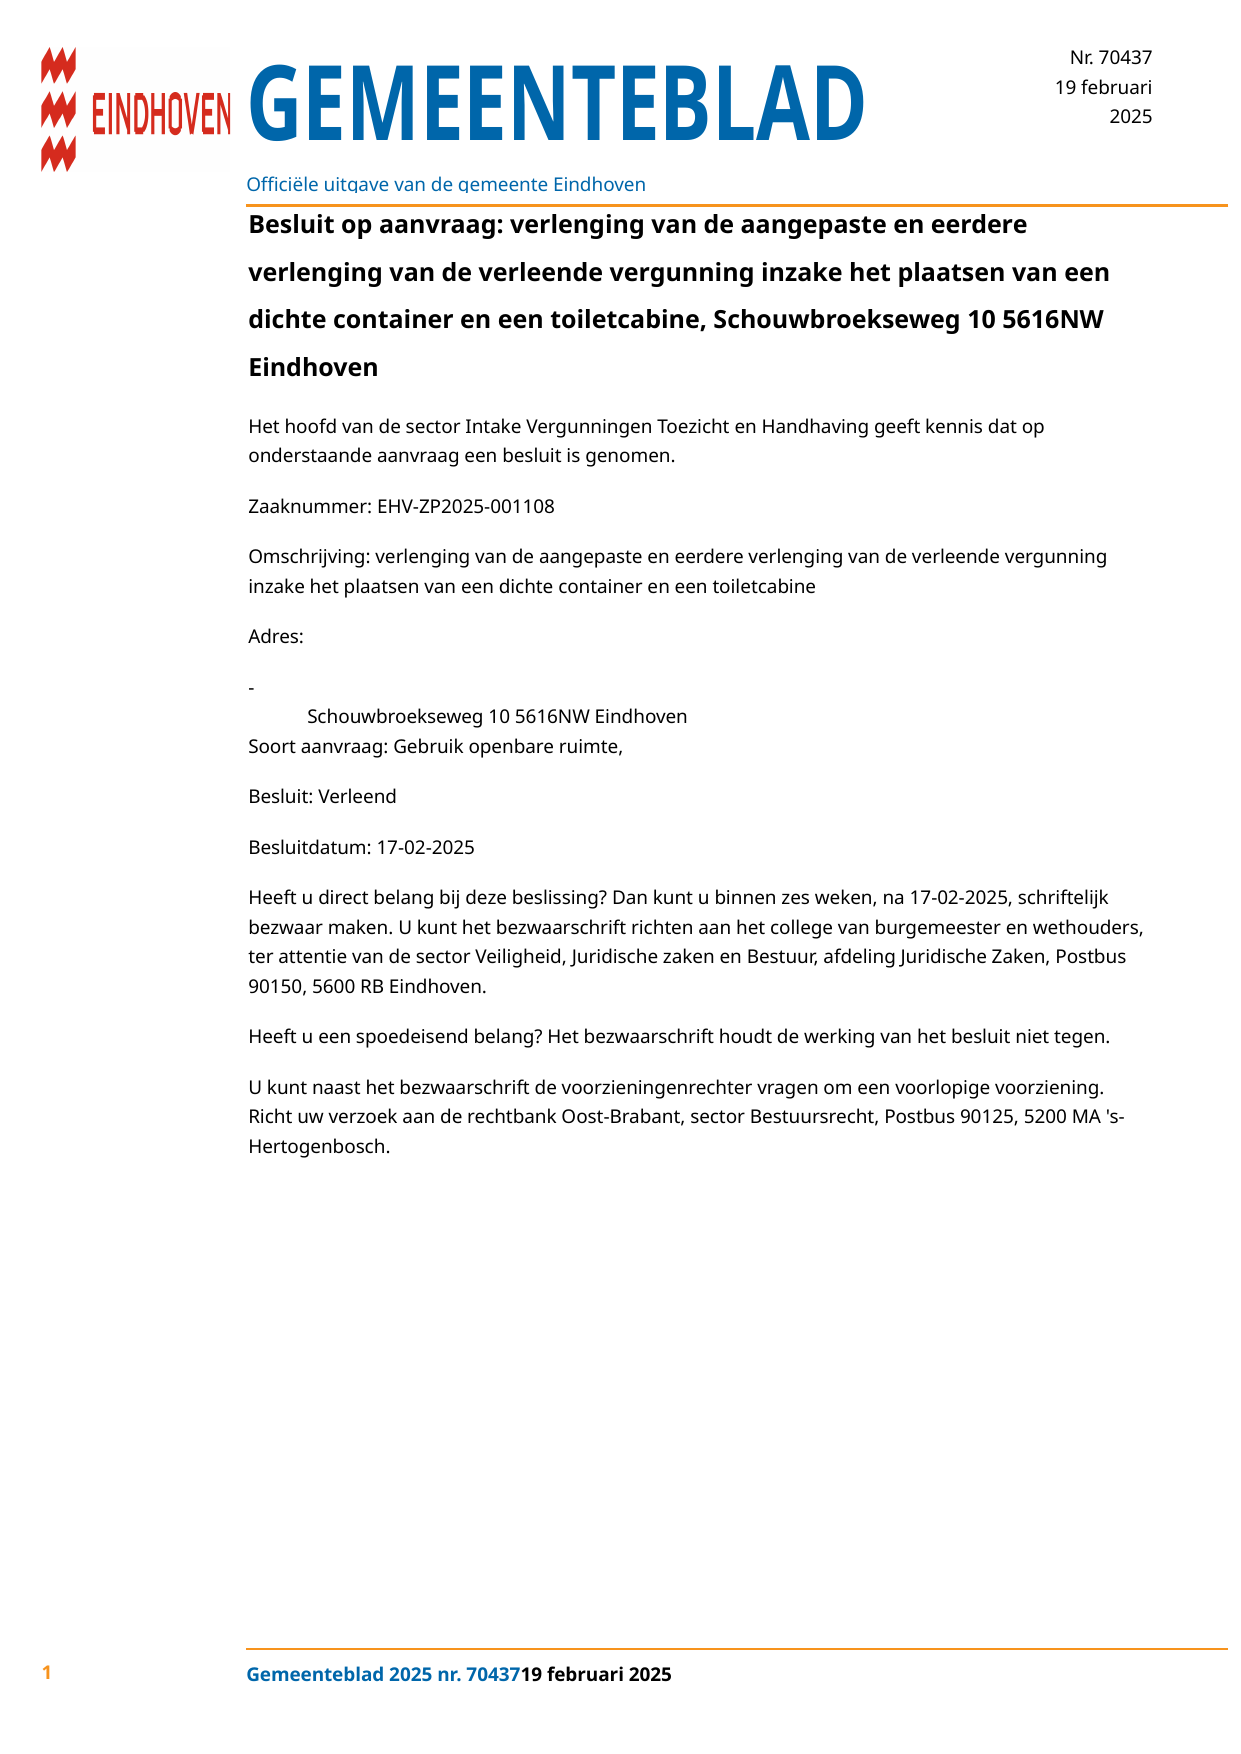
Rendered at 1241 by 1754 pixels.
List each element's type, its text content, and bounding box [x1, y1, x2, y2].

text Besluit: Verleend [248, 783, 1152, 809]
text Zaaknummer: EHV-ZP2025-001108 [248, 493, 1152, 519]
list Schouwbroekseweg 10 5616NW Eindhoven [248, 703, 1152, 729]
text Adres: [248, 623, 1152, 649]
text Heeft u een spoedeisend belang? Het bezwaarschrift houdt de werking van het besluit niet tegen. [248, 1023, 1152, 1049]
text U kunt naast het bezwaarschrift de voorzieningenrechter vragen om een voorlopige voorziening. Richt uw verzoek aan de rechtbank Oost-Brabant, sector Bestuursrecht, Postbus 90125, 5200 MA 's-Hertogenbosch. [248, 1074, 1152, 1159]
text Heeft u direct belang bij deze beslissing? Dan kunt u binnen zes weken, na 17-02-2025, schriftelijk bezwaar maken. U kunt het bezwaarschrift richten aan het college van burgemeester en wethouders, ter attentie van de sector Veiligheid, Juridische zaken en Bestuur, afdeling Juridische Zaken, Postbus 90150, 5600 RB Eindhoven. [248, 884, 1152, 999]
text Soort aanvraag: Gebruik openbare ruimte, [248, 733, 1152, 759]
text Het hoofd van de sector Intake Vergunningen Toezicht en Handhaving geeft kennis dat op onderstaande aanvraag een besluit is genomen. [248, 413, 1152, 468]
picture [41, 47, 231, 172]
text Omschrijving: verlenging van de aangepaste en eerdere verlenging van de verleende vergunning inzake het plaatsen van een dichte container en een toiletcabine [248, 543, 1152, 599]
text Besluit op aanvraag: verlenging van de aangepaste en eerdere verlenging van de verleende vergunning inzake het plaatsen van een dichte container en een toiletcabine, Schouwbroekseweg 10 5616NW Eindhoven [248, 207, 1152, 384]
text Besluitdatum: 17-02-2025 [248, 834, 1152, 860]
